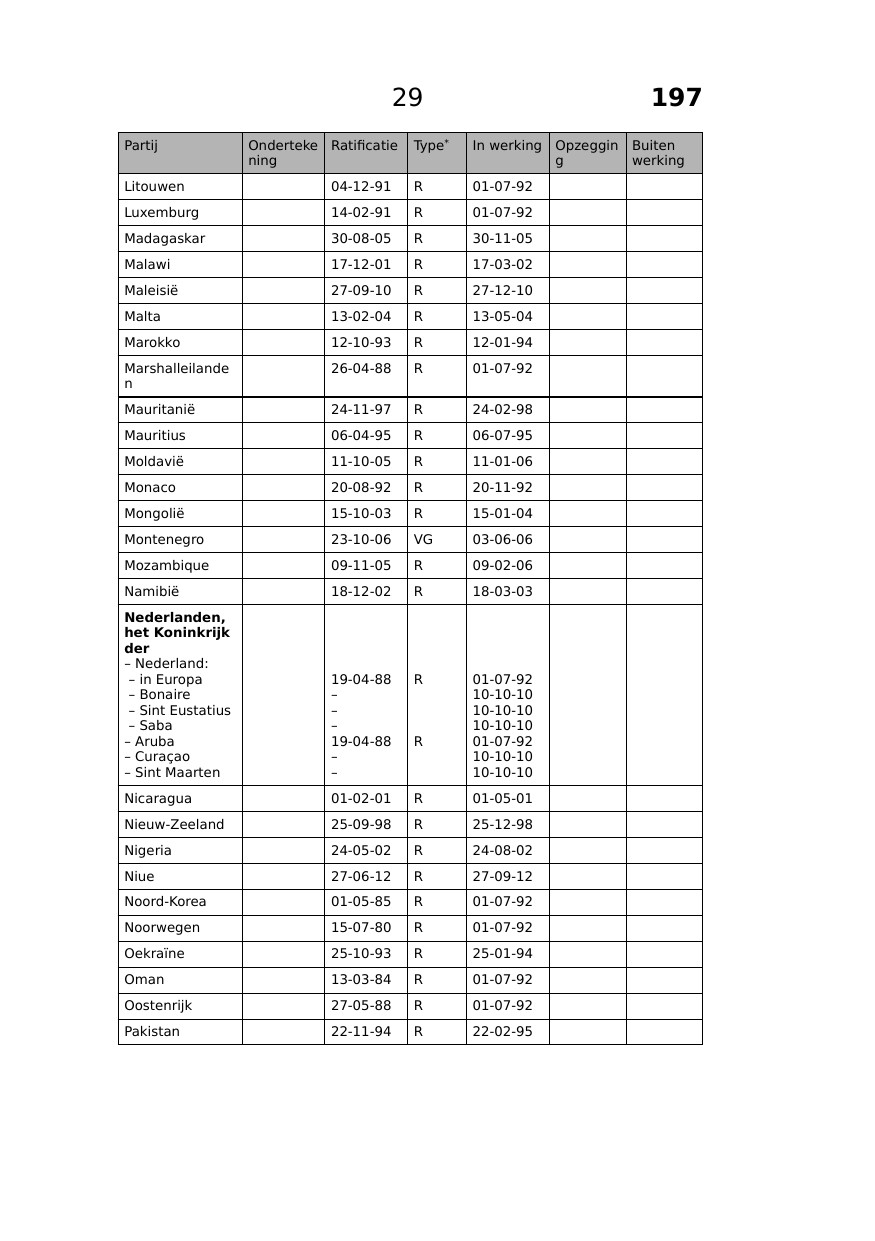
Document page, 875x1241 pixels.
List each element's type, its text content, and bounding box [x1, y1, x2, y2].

table_cell – [325, 687, 407, 703]
table_cell 10-10-10 [467, 718, 549, 734]
table_cell [243, 605, 324, 656]
table_cell R [408, 1020, 466, 1044]
table_cell 10-10-10 [467, 703, 549, 718]
table_cell [550, 200, 626, 225]
table_cell [243, 553, 324, 578]
table_cell [550, 1020, 626, 1044]
table_cell [550, 656, 626, 672]
table_cell [550, 942, 626, 967]
table_cell [243, 864, 324, 889]
table_cell 25-12-98 [467, 812, 549, 837]
table_cell [408, 605, 466, 656]
table_cell 06-07-95 [467, 423, 549, 448]
table_cell [627, 916, 702, 941]
table_cell [408, 703, 466, 718]
table_cell [627, 703, 702, 718]
table_cell 26-04-88 [325, 356, 407, 396]
table_cell 01-07-92 [467, 174, 549, 199]
table_cell R [408, 252, 466, 277]
table_cell 25-09-98 [325, 812, 407, 837]
table_cell [550, 703, 626, 718]
table_cell [550, 687, 626, 703]
table_cell 01-07-92 [467, 994, 549, 1018]
table_cell 19-04-88 [325, 734, 407, 749]
table_cell Maleisië [119, 278, 242, 303]
table_cell [550, 579, 626, 604]
table_cell [550, 226, 626, 251]
table_cell [627, 942, 702, 967]
table_cell [627, 765, 702, 785]
table_cell [243, 765, 324, 785]
table_cell Pakistan [119, 1020, 242, 1044]
table_cell [627, 356, 702, 396]
table_cell 10-10-10 [467, 687, 549, 703]
table_cell [550, 864, 626, 889]
table_cell [243, 812, 324, 837]
table_cell 13-02-04 [325, 304, 407, 329]
table_cell Moldavië [119, 449, 242, 474]
table_cell 01-05-01 [467, 786, 549, 811]
table_cell R [408, 838, 466, 863]
table_cell [325, 656, 407, 672]
table_cell 24-02-98 [467, 398, 549, 422]
table_cell [627, 226, 702, 251]
table_cell [243, 718, 324, 734]
table_cell [627, 687, 702, 703]
table_cell [243, 423, 324, 448]
table_cell 18-12-02 [325, 579, 407, 604]
table_cell [550, 672, 626, 687]
table_cell 13-03-84 [325, 968, 407, 992]
table_cell [627, 423, 702, 448]
table_header Buiten werking [627, 133, 702, 173]
table_cell 27-09-12 [467, 864, 549, 889]
table_cell – Nederland: [119, 656, 242, 672]
table_cell Malawi [119, 252, 242, 277]
table_cell Mauritius [119, 423, 242, 448]
table_cell 01-07-92 [467, 200, 549, 225]
table_cell 19-04-88 [325, 672, 407, 687]
table_cell [243, 200, 324, 225]
table_cell 15-07-80 [325, 916, 407, 941]
table_cell VG [408, 527, 466, 552]
table_cell [627, 812, 702, 837]
table_cell [243, 475, 324, 500]
table_cell R [408, 423, 466, 448]
table_cell R [408, 475, 466, 500]
table_cell 10-10-10 [467, 749, 549, 765]
table_cell R [408, 864, 466, 889]
table_cell [627, 838, 702, 863]
table_cell Noord-Korea [119, 890, 242, 915]
table_cell 12-01-94 [467, 330, 549, 355]
table_cell [243, 1020, 324, 1044]
table_cell – Sint Eustatius [119, 703, 242, 718]
table_cell 24-05-02 [325, 838, 407, 863]
table_cell [627, 527, 702, 552]
table_cell – Curaçao [119, 749, 242, 765]
table_cell Marshalleilanden [119, 356, 242, 396]
table_cell [627, 656, 702, 672]
table_cell [243, 527, 324, 552]
table_cell [408, 749, 466, 765]
table_cell Oekraïne [119, 942, 242, 967]
table_cell R [408, 916, 466, 941]
table_cell 04-12-91 [325, 174, 407, 199]
table_header Ratificatie [325, 133, 407, 173]
table_cell [243, 916, 324, 941]
table_cell [627, 398, 702, 422]
table_cell [243, 304, 324, 329]
table_cell [550, 890, 626, 915]
table_cell [550, 838, 626, 863]
table_cell [627, 786, 702, 811]
table_cell [627, 890, 702, 915]
table_cell R [408, 200, 466, 225]
table_cell Montenegro [119, 527, 242, 552]
table_header Partij [119, 133, 242, 173]
table_cell 30-11-05 [467, 226, 549, 251]
table_cell R [408, 501, 466, 526]
table_cell R [408, 278, 466, 303]
table_cell [550, 765, 626, 785]
table_cell [550, 449, 626, 474]
table_cell [467, 656, 549, 672]
table_cell 24-11-97 [325, 398, 407, 422]
table_cell R [408, 304, 466, 329]
table_cell [243, 356, 324, 396]
table_cell [550, 812, 626, 837]
table_cell [550, 278, 626, 303]
table_cell [550, 718, 626, 734]
table_cell 20-08-92 [325, 475, 407, 500]
table_cell 20-11-92 [467, 475, 549, 500]
table_cell [627, 330, 702, 355]
table_cell 01-02-01 [325, 786, 407, 811]
table_cell Luxemburg [119, 200, 242, 225]
table_cell R [408, 786, 466, 811]
table_cell [467, 605, 549, 656]
table_cell Oostenrijk [119, 994, 242, 1018]
table_cell [243, 687, 324, 703]
table_cell R [408, 174, 466, 199]
table_cell [243, 226, 324, 251]
table_cell 15-01-04 [467, 501, 549, 526]
table_cell [550, 916, 626, 941]
table_cell 01-07-92 [467, 356, 549, 396]
table_cell [243, 734, 324, 749]
table_cell Mongolië [119, 501, 242, 526]
table_cell [408, 687, 466, 703]
table_cell – [325, 749, 407, 765]
table_cell 01-07-92 [467, 734, 549, 749]
table_cell [627, 252, 702, 277]
table_cell [550, 252, 626, 277]
table_cell [243, 994, 324, 1018]
table_cell 01-07-92 [467, 968, 549, 992]
table_cell [550, 330, 626, 355]
table_cell [550, 475, 626, 500]
table_cell 17-03-02 [467, 252, 549, 277]
table_cell [550, 304, 626, 329]
table_cell Madagaskar [119, 226, 242, 251]
table_header Opzegging [550, 133, 626, 173]
table_cell [243, 278, 324, 303]
table_cell 24-08-02 [467, 838, 549, 863]
table_cell [550, 734, 626, 749]
table_cell [627, 672, 702, 687]
table_cell 22-11-94 [325, 1020, 407, 1044]
table_cell Oman [119, 968, 242, 992]
table_cell Marokko [119, 330, 242, 355]
table_cell 27-12-10 [467, 278, 549, 303]
table_cell R [408, 812, 466, 837]
table_cell R [408, 553, 466, 578]
table_cell R [408, 579, 466, 604]
table_cell 01-07-92 [467, 672, 549, 687]
table_cell 06-04-95 [325, 423, 407, 448]
table_cell [627, 734, 702, 749]
table_cell R [408, 449, 466, 474]
table_cell [550, 749, 626, 765]
table_cell [243, 174, 324, 199]
table_cell – [325, 765, 407, 785]
table_cell [550, 398, 626, 422]
table_cell – [325, 718, 407, 734]
table_header Ondertekening [243, 133, 324, 173]
table_cell Malta [119, 304, 242, 329]
table_cell [243, 890, 324, 915]
table_cell Nicaragua [119, 786, 242, 811]
table_cell Monaco [119, 475, 242, 500]
table_cell [408, 656, 466, 672]
table_cell [243, 968, 324, 992]
table_cell [627, 749, 702, 765]
table_cell [243, 838, 324, 863]
table_cell [408, 765, 466, 785]
table_cell 18-03-03 [467, 579, 549, 604]
table_cell [627, 605, 702, 656]
table_cell [627, 278, 702, 303]
table_cell Litouwen [119, 174, 242, 199]
table_cell R [408, 994, 466, 1018]
table_cell Nigeria [119, 838, 242, 863]
table_cell R [408, 942, 466, 967]
table_cell 11-01-06 [467, 449, 549, 474]
table_cell R [408, 968, 466, 992]
table_cell [550, 786, 626, 811]
table_cell [550, 501, 626, 526]
table_cell [243, 252, 324, 277]
table_cell [627, 1020, 702, 1044]
table_header Type* [408, 133, 466, 173]
table_cell 17-12-01 [325, 252, 407, 277]
table_cell Namibië [119, 579, 242, 604]
table_cell [627, 968, 702, 992]
table_cell 15-10-03 [325, 501, 407, 526]
table_cell [550, 356, 626, 396]
table_cell [550, 968, 626, 992]
table_cell [550, 174, 626, 199]
table_cell [550, 994, 626, 1018]
table_cell 09-11-05 [325, 553, 407, 578]
table_cell [627, 501, 702, 526]
table_cell [627, 174, 702, 199]
table_cell 01-07-92 [467, 916, 549, 941]
table_cell [243, 449, 324, 474]
table_cell Nieuw-Zeeland [119, 812, 242, 837]
table_cell [550, 605, 626, 656]
table_cell 27-05-88 [325, 994, 407, 1018]
table_cell 25-01-94 [467, 942, 549, 967]
table_cell 30-08-05 [325, 226, 407, 251]
table_cell [243, 749, 324, 765]
table_cell 23-10-06 [325, 527, 407, 552]
table_cell [627, 449, 702, 474]
table_cell [243, 786, 324, 811]
table_cell [550, 553, 626, 578]
table_cell – Sint Maarten [119, 765, 242, 785]
table_cell [627, 579, 702, 604]
table_cell Nederlanden, het Koninkrijk der [119, 605, 242, 656]
table_cell [550, 527, 626, 552]
table_cell R [408, 356, 466, 396]
table_cell R [408, 672, 466, 687]
table_cell 14-02-91 [325, 200, 407, 225]
table_cell [627, 475, 702, 500]
table_cell 09-02-06 [467, 553, 549, 578]
table_cell Mozambique [119, 553, 242, 578]
table_cell [550, 423, 626, 448]
table_cell [243, 703, 324, 718]
table_cell – Bonaire [119, 687, 242, 703]
table_cell 12-10-93 [325, 330, 407, 355]
table_cell [627, 304, 702, 329]
table_cell 10-10-10 [467, 765, 549, 785]
table_cell R [408, 398, 466, 422]
table_cell [243, 942, 324, 967]
table_cell 11-10-05 [325, 449, 407, 474]
table_cell [627, 718, 702, 734]
table_cell [325, 605, 407, 656]
table_cell Mauritanië [119, 398, 242, 422]
table_cell 01-07-92 [467, 890, 549, 915]
table_cell – in Europa [119, 672, 242, 687]
table_cell [627, 864, 702, 889]
table_cell R [408, 226, 466, 251]
table_cell R [408, 330, 466, 355]
table_cell [627, 553, 702, 578]
table_cell [243, 330, 324, 355]
table_cell [243, 501, 324, 526]
table_header In werking [467, 133, 549, 173]
table_cell [243, 672, 324, 687]
table_cell [408, 718, 466, 734]
table_cell 22-02-95 [467, 1020, 549, 1044]
table_cell [243, 398, 324, 422]
table_cell 01-05-85 [325, 890, 407, 915]
table_cell [243, 656, 324, 672]
table_cell 13-05-04 [467, 304, 549, 329]
table_cell – [325, 703, 407, 718]
table_cell 03-06-06 [467, 527, 549, 552]
table_cell R [408, 890, 466, 915]
table_cell R [408, 734, 466, 749]
table_cell Noorwegen [119, 916, 242, 941]
table_cell 27-09-10 [325, 278, 407, 303]
table_cell [627, 994, 702, 1018]
table_cell [627, 200, 702, 225]
table_cell 25-10-93 [325, 942, 407, 967]
table_cell [243, 579, 324, 604]
table_cell 27-06-12 [325, 864, 407, 889]
table_cell – Saba [119, 718, 242, 734]
table_cell – Aruba [119, 734, 242, 749]
table_cell Niue [119, 864, 242, 889]
